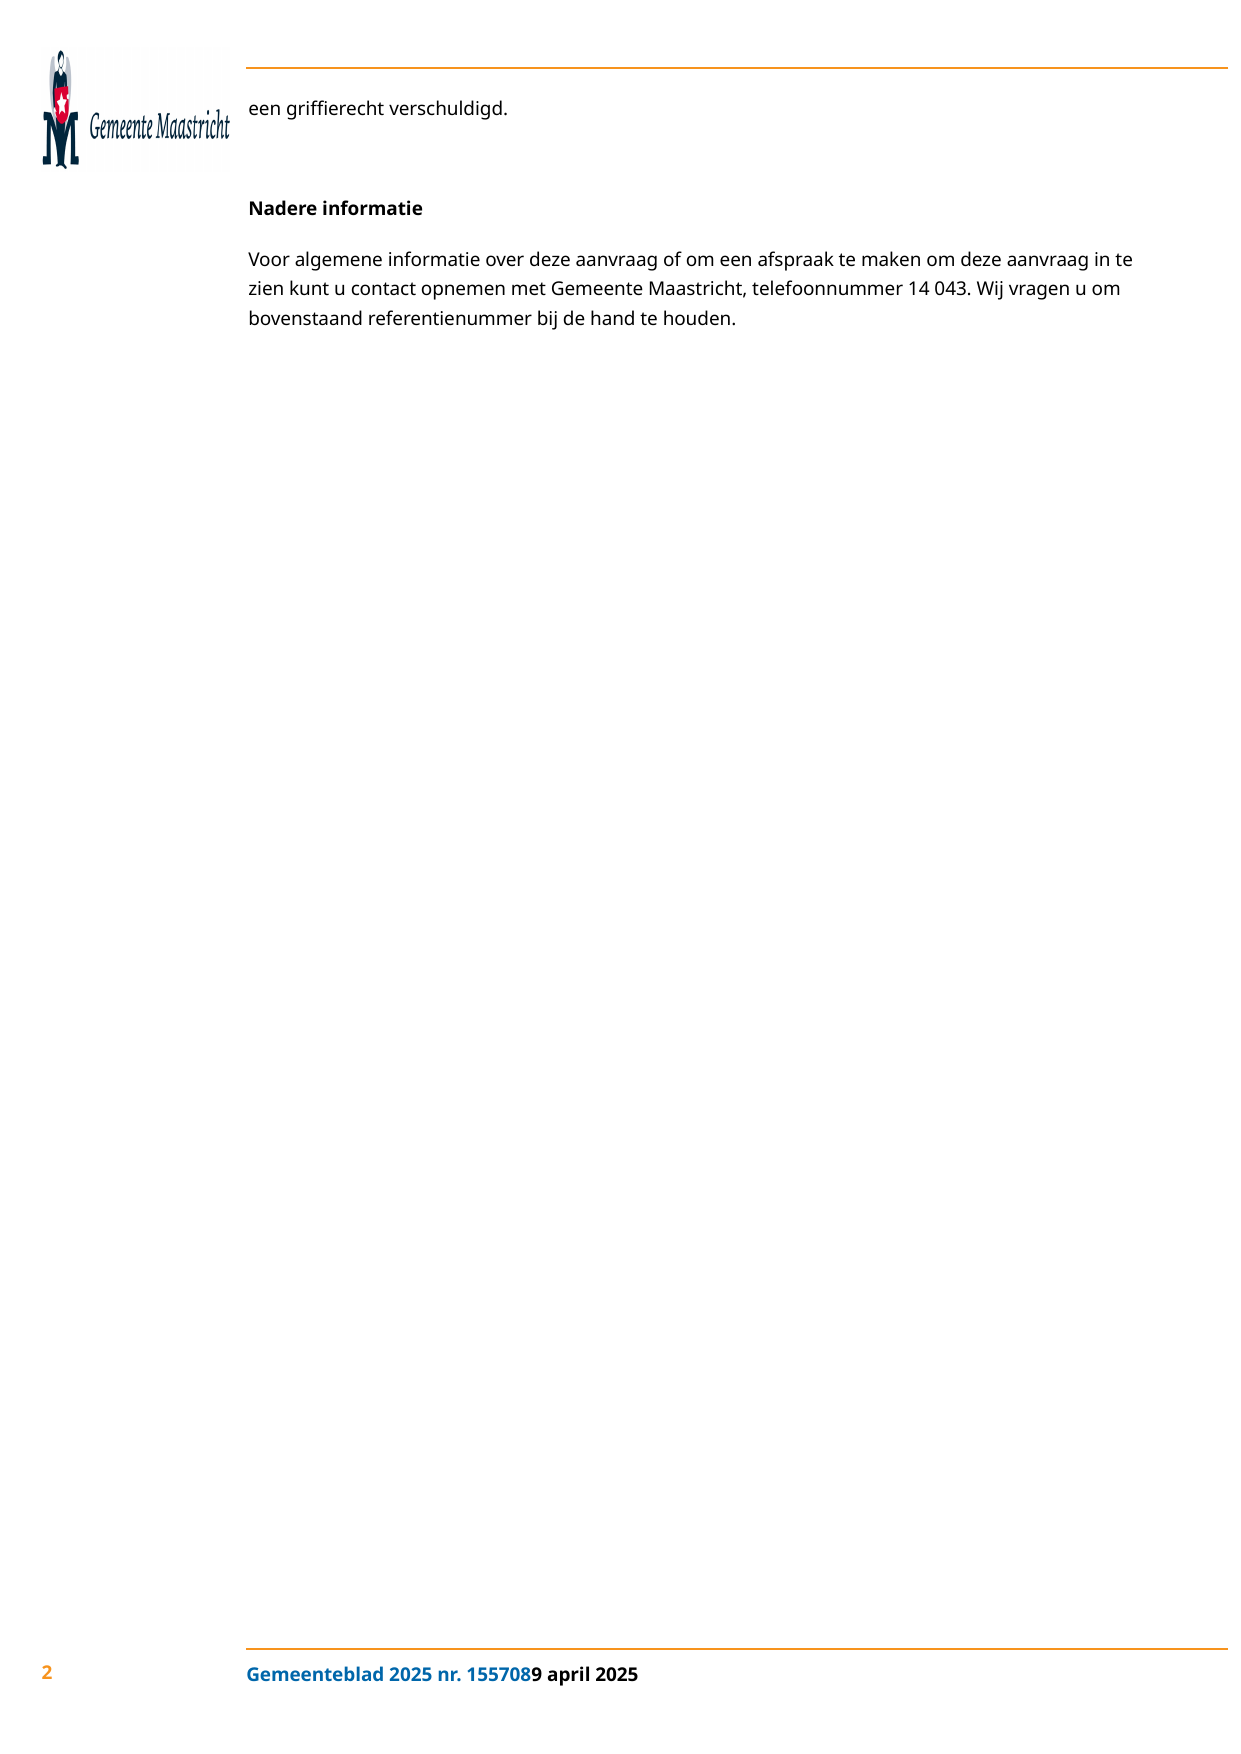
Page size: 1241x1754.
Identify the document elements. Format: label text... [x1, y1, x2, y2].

text Voor algemene informatie over deze aanvraag of om een afspraak te maken om deze aanvraag in te zien kunt u contact opnemen met Gemeente Maastricht, telefoonnummer 14 043. Wij vragen u om bovenstaand referentienummer bij de hand te houden. [248, 246, 1152, 331]
text een griffierecht verschuldigd. [248, 95, 1152, 121]
picture [41, 47, 231, 172]
text Nadere informatie [248, 196, 1152, 221]
